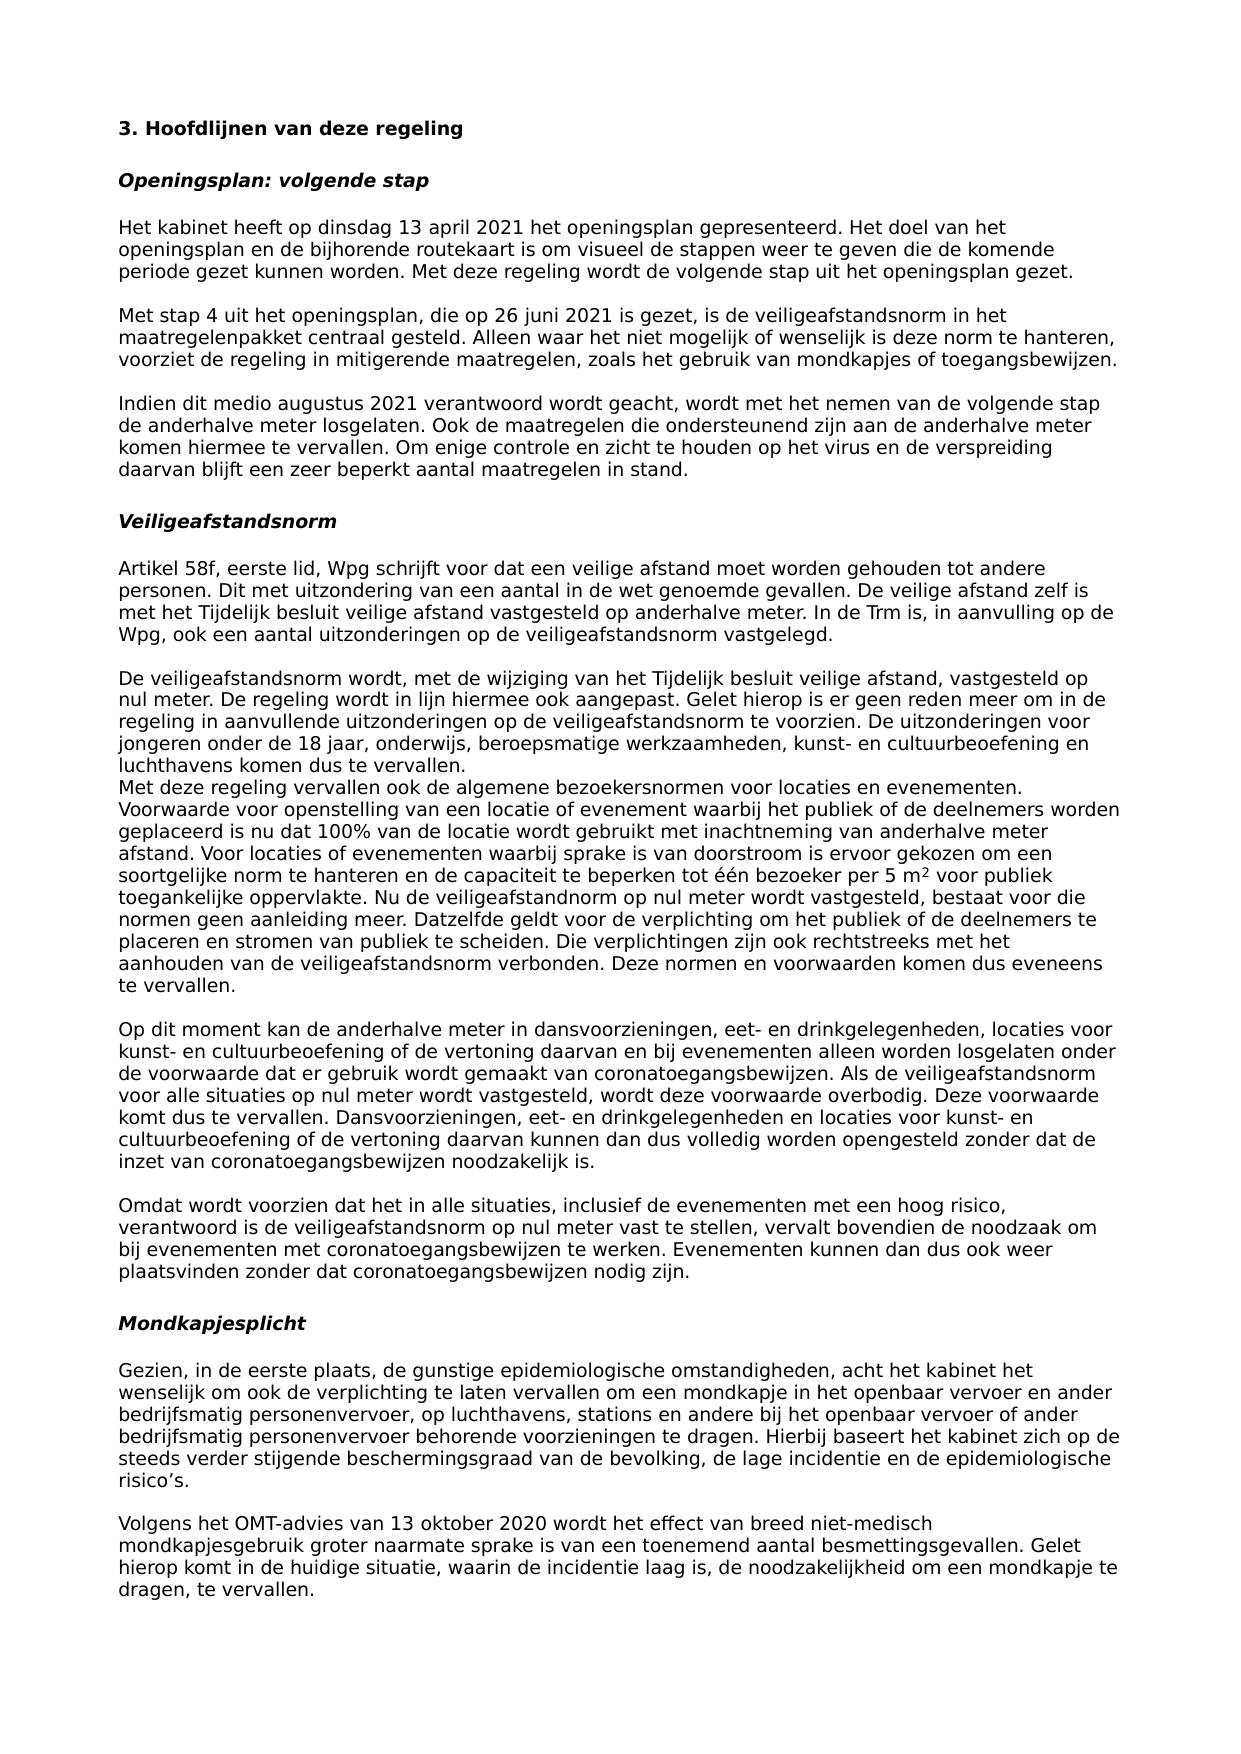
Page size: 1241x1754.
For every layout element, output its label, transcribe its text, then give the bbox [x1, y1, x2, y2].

subtitle Openingsplan: volgende stap [118, 170, 1122, 192]
text Met deze regeling vervallen ook de algemene bezoekersnormen voor locaties en evenementen. Voorwaarde voor openstelling van een locatie of evenement waarbij het publiek of de deelnemers worden geplaceerd is nu dat 100% van de locatie wordt gebruikt met inachtneming van anderhalve meter afstand. Voor locaties of evenementen waarbij sprake is van doorstroom is ervoor gekozen om een soortgelijke norm te hanteren en de capaciteit te beperken tot één bezoeker per 5 m2 voor publiek toegankelijke oppervlakte. Nu de veiligeafstandnorm op nul meter wordt vastgesteld, bestaat voor die normen geen aanleiding meer. Datzelfde geldt voor de verplichting om het publiek of de deelnemers te placeren en stromen van publiek te scheiden. Die verplichtingen zijn ook rechtstreeks met het aanhouden van de veiligeafstandsnorm verbonden. Deze normen en voorwaarden komen dus eveneens te vervallen. [118, 777, 1122, 997]
text Artikel 58f, eerste lid, Wpg schrijft voor dat een veilige afstand moet worden gehouden tot andere personen. Dit met uitzondering van een aantal in de wet genoemde gevallen. De veilige afstand zelf is met het Tijdelijk besluit veilige afstand vastgesteld op anderhalve meter. In de Trm is, in aanvulling op de Wpg, ook een aantal uitzonderingen op de veiligeafstandsnorm vastgelegd. [118, 558, 1122, 646]
subtitle Mondkapjesplicht [118, 1313, 1122, 1334]
text Gezien, in de eerste plaats, de gunstige epidemiologische omstandigheden, acht het kabinet het wenselijk om ook de verplichting te laten vervallen om een mondkapje in het openbaar vervoer en ander bedrijfsmatig personenvervoer, op luchthavens, stations en andere bij het openbaar vervoer of ander bedrijfsmatig personenvervoer behorende voorzieningen te dragen. Hierbij baseert het kabinet zich op de steeds verder stijgende beschermingsgraad van de bevolking, de lage incidentie en de epidemiologische risico’s. [118, 1359, 1122, 1491]
text Met stap 4 uit het openingsplan, die op 26 juni 2021 is gezet, is de veiligeafstandsnorm in het maatregelenpakket centraal gesteld. Alleen waar het niet mogelijk of wenselijk is deze norm te hanteren, voorziet de regeling in mitigerende maatregelen, zoals het gebruik van mondkapjes of toegangsbewijzen. [118, 305, 1122, 371]
subtitle Veiligeafstandsnorm [118, 511, 1122, 533]
text Volgens het OMT-advies van 13 oktober 2020 wordt het effect van breed niet-medisch mondkapjesgebruik groter naarmate sprake is van een toenemend aantal besmettingsgevallen. Gelet hierop komt in de huidige situatie, waarin de incidentie laag is, de noodzakelijkheid om een mondkapje te dragen, te vervallen. [118, 1513, 1122, 1601]
text Indien dit medio augustus 2021 verantwoord wordt geacht, wordt met het nemen van de volgende stap de anderhalve meter losgelaten. Ook de maatregelen die ondersteunend zijn aan de anderhalve meter komen hiermee te vervallen. Om enige controle en zicht te houden op het virus en de verspreiding daarvan blijft een zeer beperkt aantal maatregelen in stand. [118, 393, 1122, 481]
text De veiligeafstandsnorm wordt, met de wijziging van het Tijdelijk besluit veilige afstand, vastgesteld op nul meter. De regeling wordt in lijn hiermee ook aangepast. Gelet hierop is er geen reden meer om in de regeling in aanvullende uitzonderingen op de veiligeafstandsnorm te voorzien. De uitzonderingen voor jongeren onder de 18 jaar, onderwijs, beroepsmatige werkzaamheden, kunst- en cultuurbeoefening en luchthavens komen dus te vervallen. [118, 667, 1122, 777]
text Het kabinet heeft op dinsdag 13 april 2021 het openingsplan gepresenteerd. Het doel van het openingsplan en de bijhorende routekaart is om visueel de stappen weer te geven die de komende periode gezet kunnen worden. Met deze regeling wordt de volgende stap uit het openingsplan gezet. [118, 217, 1122, 283]
text Op dit moment kan de anderhalve meter in dansvoorzieningen, eet- en drinkgelegenheden, locaties voor kunst- en cultuurbeoefening of de vertoning daarvan en bij evenementen alleen worden losgelaten onder de voorwaarde dat er gebruik wordt gemaakt van coronatoegangsbewijzen. Als de veiligeafstandsnorm voor alle situaties op nul meter wordt vastgesteld, wordt deze voorwaarde overbodig. Deze voorwaarde komt dus te vervallen. Dansvoorzieningen, eet- en drinkgelegenheden en locaties voor kunst- en cultuurbeoefening of de vertoning daarvan kunnen dan dus volledig worden opengesteld zonder dat de inzet van coronatoegangsbewijzen noodzakelijk is. [118, 1019, 1122, 1173]
subtitle 3. Hoofdlijnen van deze regeling [118, 118, 1122, 140]
text Omdat wordt voorzien dat het in alle situaties, inclusief de evenementen met een hoog risico, verantwoord is de veiligeafstandsnorm op nul meter vast te stellen, vervalt bovendien de noodzaak om bij evenementen met coronatoegangsbewijzen te werken. Evenementen kunnen dan dus ook weer plaatsvinden zonder dat coronatoegangsbewijzen nodig zijn. [118, 1195, 1122, 1283]
